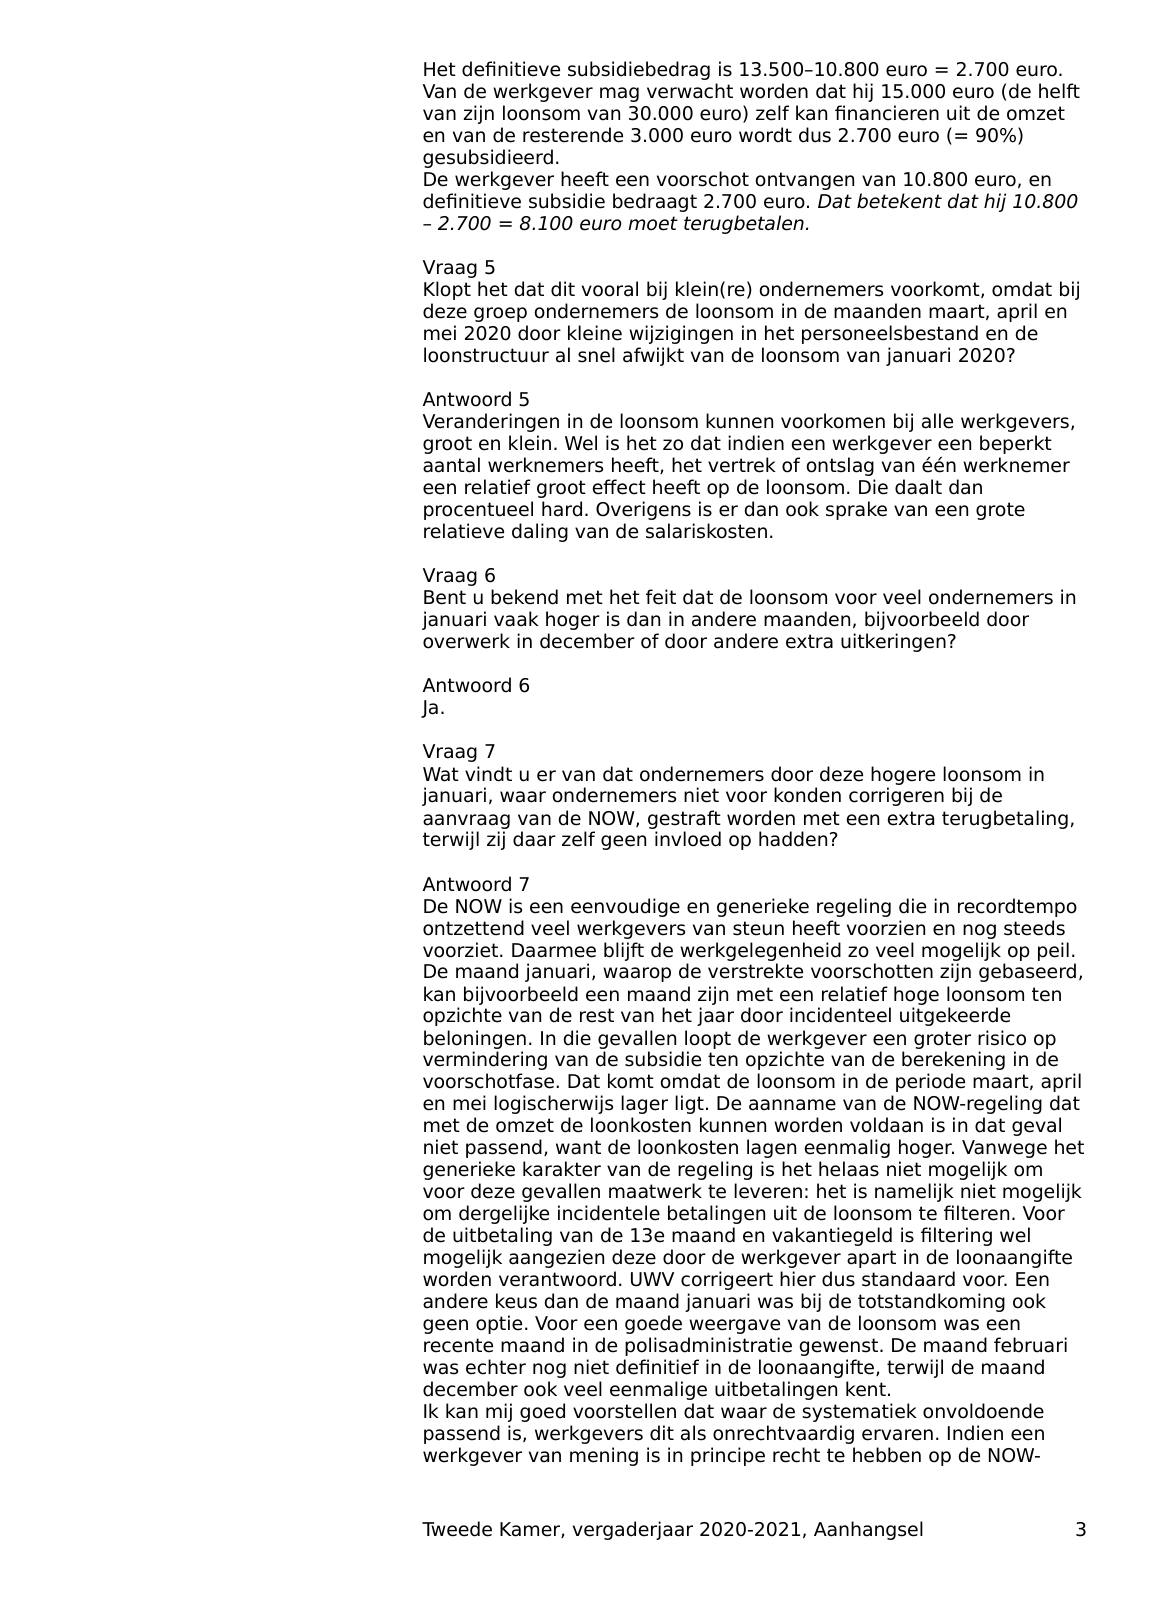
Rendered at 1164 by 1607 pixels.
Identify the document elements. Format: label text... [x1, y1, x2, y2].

text Antwoord 5 [422, 389, 1087, 411]
text Vraag 5 [422, 257, 1087, 279]
text Bent u bekend met het feit dat de loonsom voor veel ondernemers in januari vaak hoger is dan in andere maanden, bijvoorbeeld door overwerk in december of door andere extra uitkeringen? [422, 587, 1087, 653]
text Het definitieve subsidiebedrag is 13.500–10.800 euro = 2.700 euro. Van de werkgever mag verwacht worden dat hij 15.000 euro (de helft van zijn loonsom van 30.000 euro) zelf kan financieren uit de omzet en van de resterende 3.000 euro wordt dus 2.700 euro (= 90%) gesubsidieerd. [422, 59, 1087, 169]
text Ja. [422, 697, 1087, 719]
text Vraag 6 [422, 565, 1087, 587]
text Ik kan mij goed voorstellen dat waar de systematiek onvoldoende passend is, werkgevers dit als onrechtvaardig ervaren. Indien een werkgever van mening is in principe recht te hebben op de NOW- [422, 1401, 1087, 1467]
text Antwoord 6 [422, 675, 1087, 697]
text De werkgever heeft een voorschot ontvangen van 10.800 euro, en definitieve subsidie bedraagt 2.700 euro. Dat betekent dat hij 10.800 – 2.700 = 8.100 euro moet terugbetalen. [422, 169, 1087, 235]
text Veranderingen in de loonsom kunnen voorkomen bij alle werkgevers, groot en klein. Wel is het zo dat indien een werkgever een beperkt aantal werknemers heeft, het vertrek of ontslag van één werknemer een relatief groot effect heeft op de loonsom. Die daalt dan procentueel hard. Overigens is er dan ook sprake van een grote relatieve daling van de salariskosten. [422, 411, 1087, 543]
text De NOW is een eenvoudige en generieke regeling die in recordtempo ontzettend veel werkgevers van steun heeft voorzien en nog steeds voorziet. Daarmee blijft de werkgelegenheid zo veel mogelijk op peil. De maand januari, waarop de verstrekte voorschotten zijn gebaseerd, kan bijvoorbeeld een maand zijn met een relatief hoge loonsom ten opzichte van de rest van het jaar door incidenteel uitgekeerde beloningen. In die gevallen loopt de werkgever een groter risico op vermindering van de subsidie ten opzichte van de berekening in de voorschotfase. Dat komt omdat de loonsom in de periode maart, april en mei logischerwijs lager ligt. De aanname van de NOW-regeling dat met de omzet de loonkosten kunnen worden voldaan is in dat geval niet passend, want de loonkosten lagen eenmalig hoger. Vanwege het generieke karakter van de regeling is het helaas niet mogelijk om voor deze gevallen maatwerk te leveren: het is namelijk niet mogelijk om dergelijke incidentele betalingen uit de loonsom te filteren. Voor de uitbetaling van de 13e maand en vakantiegeld is filtering wel mogelijk aangezien deze door de werkgever apart in de loonaangifte worden verantwoord. UWV corrigeert hier dus standaard voor. Een andere keus dan de maand januari was bij de totstandkoming ook geen optie. Voor een goede weergave van de loonsom was een recente maand in de polisadministratie gewenst. De maand februari was echter nog niet definitief in de loonaangifte, terwijl de maand december ook veel eenmalige uitbetalingen kent. [422, 896, 1087, 1401]
text Vraag 7 [422, 741, 1087, 763]
text Wat vindt u er van dat ondernemers door deze hogere loonsom in januari, waar ondernemers niet voor konden corrigeren bij de aanvraag van de NOW, gestraft worden met een extra terugbetaling, terwijl zij daar zelf geen invloed op hadden? [422, 763, 1087, 851]
text Klopt het dat dit vooral bij klein(re) ondernemers voorkomt, omdat bij deze groep ondernemers de loonsom in de maanden maart, april en mei 2020 door kleine wijzigingen in het personeelsbestand en de loonstructuur al snel afwijkt van de loonsom van januari 2020? [422, 279, 1087, 367]
text Antwoord 7 [422, 873, 1087, 896]
